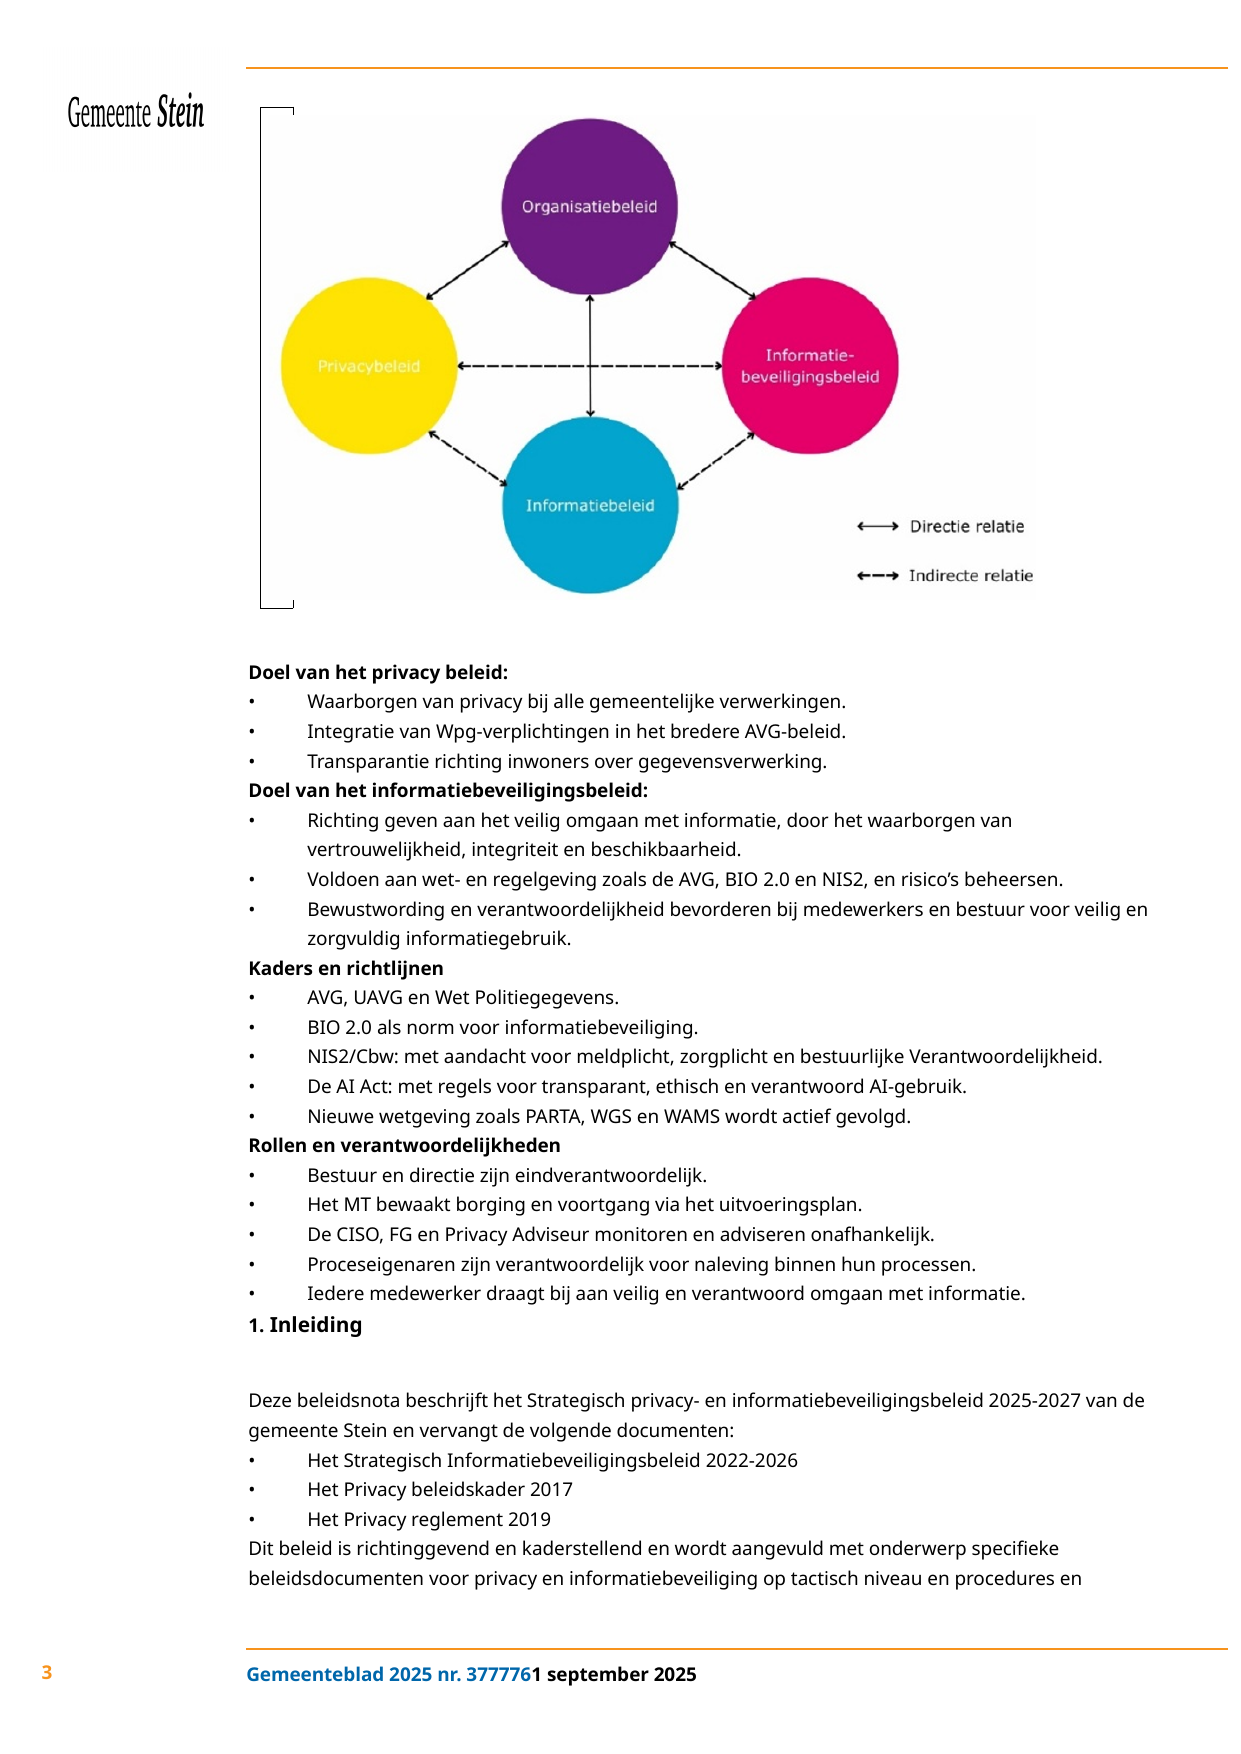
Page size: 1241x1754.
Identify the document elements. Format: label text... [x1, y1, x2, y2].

list Het Privacy beleidskader 2017 [248, 1476, 1152, 1502]
picture [268, 115, 1037, 600]
list Het MT bewaakt borging en voortgang via het uitvoeringsplan. [248, 1192, 1152, 1217]
text Rollen en verantwoordelijkheden [248, 1132, 1152, 1158]
list Integratie van Wpg-verplichtingen in het bredere AVG-beleid. [248, 718, 1152, 744]
list Voldoen aan wet- en regelgeving zoals de AVG, BIO 2.0 en NIS2, en risico’s beheersen. [248, 866, 1152, 892]
text Doel van het privacy beleid: [248, 659, 1152, 685]
list Het Privacy reglement 2019 [248, 1506, 1152, 1532]
list Richting geven aan het veilig omgaan met informatie, door het waarborgen van vertrouwelijkheid, integriteit en beschikbaarheid. [248, 807, 1152, 862]
text 1. Inleiding [248, 1310, 1152, 1338]
list NIS2/Cbw: met aandacht voor meldplicht, zorgplicht en bestuurlijke Verantwoordelijkheid. [248, 1044, 1152, 1069]
text Doel van het informatiebeveiligingsbeleid: [248, 777, 1152, 803]
list Bestuur en directie zijn eindverantwoordelijk. [248, 1162, 1152, 1188]
list Iedere medewerker draagt bij aan veilig en verantwoord omgaan met informatie. [248, 1280, 1152, 1306]
text Kaders en richtlijnen [248, 955, 1152, 981]
text Dit beleid is richtinggevend en kaderstellend en wordt aangevuld met onderwerp specifieke beleidsdocumenten voor privacy en informatiebeveiliging op tactisch niveau en procedures en [248, 1536, 1152, 1591]
list Nieuwe wetgeving zoals PARTA, WGS en WAMS wordt actief gevolgd. [248, 1103, 1152, 1129]
list Proceseigenaren zijn verantwoordelijk voor naleving binnen hun processen. [248, 1251, 1152, 1277]
list BIO 2.0 als norm voor informatiebeveiliging. [248, 1014, 1152, 1040]
list De AI Act: met regels voor transparant, ethisch en verantwoord AI-gebruik. [248, 1073, 1152, 1099]
list AVG, UAVG en Wet Politiegegevens. [248, 984, 1152, 1010]
list Transparantie richting inwoners over gegevensverwerking. [248, 748, 1152, 774]
picture [41, 47, 231, 172]
list Waarborgen van privacy bij alle gemeentelijke verwerkingen. [248, 689, 1152, 714]
list Het Strategisch Informatiebeveiligingsbeleid 2022-2026 [248, 1447, 1152, 1473]
text Deze beleidsnota beschrijft het Strategisch privacy- en informatiebeveiligingsbeleid 2025-2027 van de gemeente Stein en vervangt de volgende documenten: [248, 1388, 1152, 1443]
list Bewustwording en verantwoordelijkheid bevorderen bij medewerkers en bestuur voor veilig en zorgvuldig informatiegebruik. [248, 896, 1152, 951]
list De CISO, FG en Privacy Adviseur monitoren en adviseren onafhankelijk. [248, 1221, 1152, 1247]
